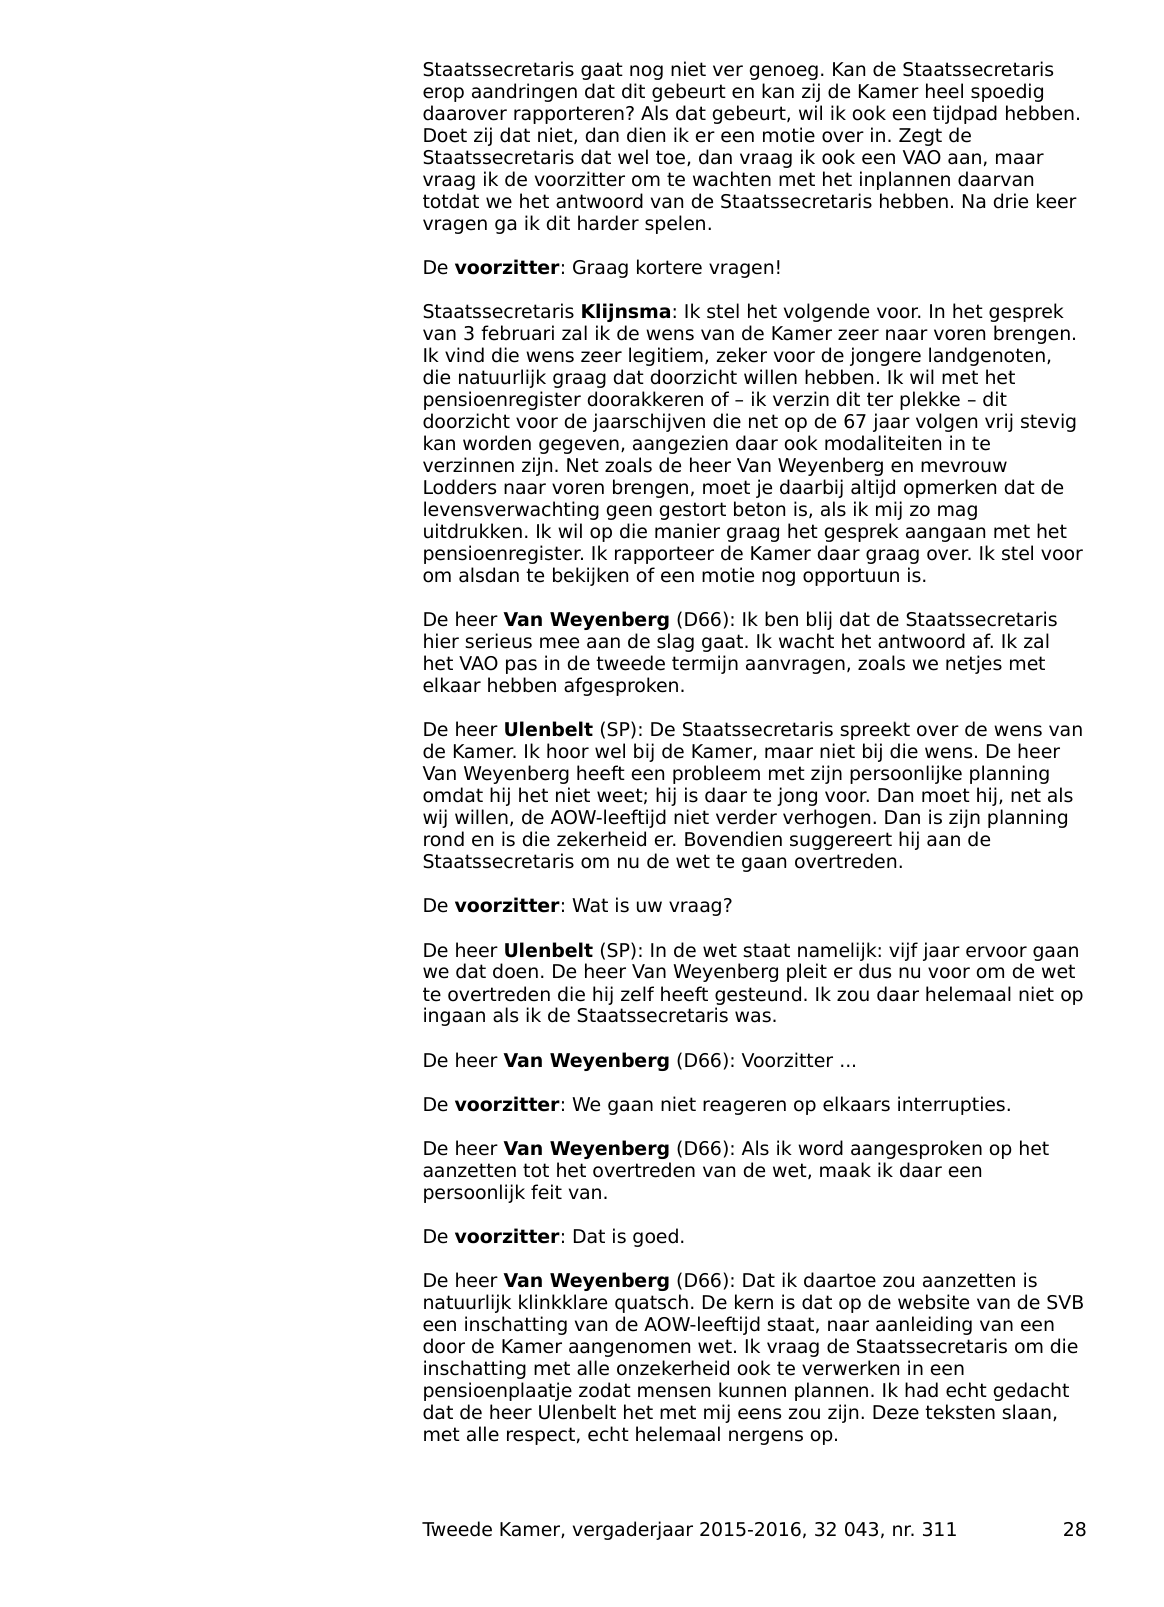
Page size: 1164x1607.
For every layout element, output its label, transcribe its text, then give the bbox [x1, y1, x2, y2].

text Staatssecretaris Klijnsma: Ik stel het volgende voor. In het gesprek van 3 februari zal ik de wens van de Kamer zeer naar voren brengen. Ik vind die wens zeer legitiem, zeker voor de jongere landgenoten, die natuurlijk graag dat doorzicht willen hebben. Ik wil met het pensioenregister doorakkeren of – ik verzin dit ter plekke – dit doorzicht voor de jaarschijven die net op de 67 jaar volgen vrij stevig kan worden gegeven, aangezien daar ook modaliteiten in te verzinnen zijn. Net zoals de heer Van Weyenberg en mevrouw Lodders naar voren brengen, moet je daarbij altijd opmerken dat de levensverwachting geen gestort beton is, als ik mij zo mag uitdrukken. Ik wil op die manier graag het gesprek aangaan met het pensioenregister. Ik rapporteer de Kamer daar graag over. Ik stel voor om alsdan te bekijken of een motie nog opportuun is. [422, 301, 1087, 587]
text De voorzitter: Graag kortere vragen! [422, 257, 1087, 279]
text De heer Ulenbelt (SP): De Staatssecretaris spreekt over de wens van de Kamer. Ik hoor wel bij de Kamer, maar niet bij die wens. De heer Van Weyenberg heeft een probleem met zijn persoonlijke planning omdat hij het niet weet; hij is daar te jong voor. Dan moet hij, net als wij willen, de AOW-leeftijd niet verder verhogen. Dan is zijn planning rond en is die zekerheid er. Bovendien suggereert hij aan de Staatssecretaris om nu de wet te gaan overtreden. [422, 719, 1087, 873]
text De heer Van Weyenberg (D66): Ik ben blij dat de Staatssecretaris hier serieus mee aan de slag gaat. Ik wacht het antwoord af. Ik zal het VAO pas in de tweede termijn aanvragen, zoals we netjes met elkaar hebben afgesproken. [422, 609, 1087, 697]
text De voorzitter: Dat is goed. [422, 1226, 1087, 1248]
text De heer Ulenbelt (SP): In de wet staat namelijk: vijf jaar ervoor gaan we dat doen. De heer Van Weyenberg pleit er dus nu voor om de wet te overtreden die hij zelf heeft gesteund. Ik zou daar helemaal niet op ingaan als ik de Staatssecretaris was. [422, 939, 1087, 1027]
text De heer Van Weyenberg (D66): Dat ik daartoe zou aanzetten is natuurlijk klinkklare quatsch. De kern is dat op de website van de SVB een inschatting van de AOW-leeftijd staat, naar aanleiding van een door de Kamer aangenomen wet. Ik vraag de Staatssecretaris om die inschatting met alle onzekerheid ook te verwerken in een pensioenplaatje zodat mensen kunnen plannen. Ik had echt gedacht dat de heer Ulenbelt het met mij eens zou zijn. Deze teksten slaan, met alle respect, echt helemaal nergens op. [422, 1270, 1087, 1446]
text De voorzitter: Wat is uw vraag? [422, 895, 1087, 917]
text De heer Van Weyenberg (D66): Als ik word aangesproken op het aanzetten tot het overtreden van de wet, maak ik daar een persoonlijk feit van. [422, 1138, 1087, 1204]
text De heer Van Weyenberg (D66): Voorzitter ... [422, 1049, 1087, 1072]
text De voorzitter: We gaan niet reageren op elkaars interrupties. [422, 1094, 1087, 1116]
text Staatssecretaris gaat nog niet ver genoeg. Kan de Staatssecretaris erop aandringen dat dit gebeurt en kan zij de Kamer heel spoedig daarover rapporteren? Als dat gebeurt, wil ik ook een tijdpad hebben. Doet zij dat niet, dan dien ik er een motie over in. Zegt de Staatssecretaris dat wel toe, dan vraag ik ook een VAO aan, maar vraag ik de voorzitter om te wachten met het inplannen daarvan totdat we het antwoord van de Staatssecretaris hebben. Na drie keer vragen ga ik dit harder spelen. [422, 59, 1087, 235]
